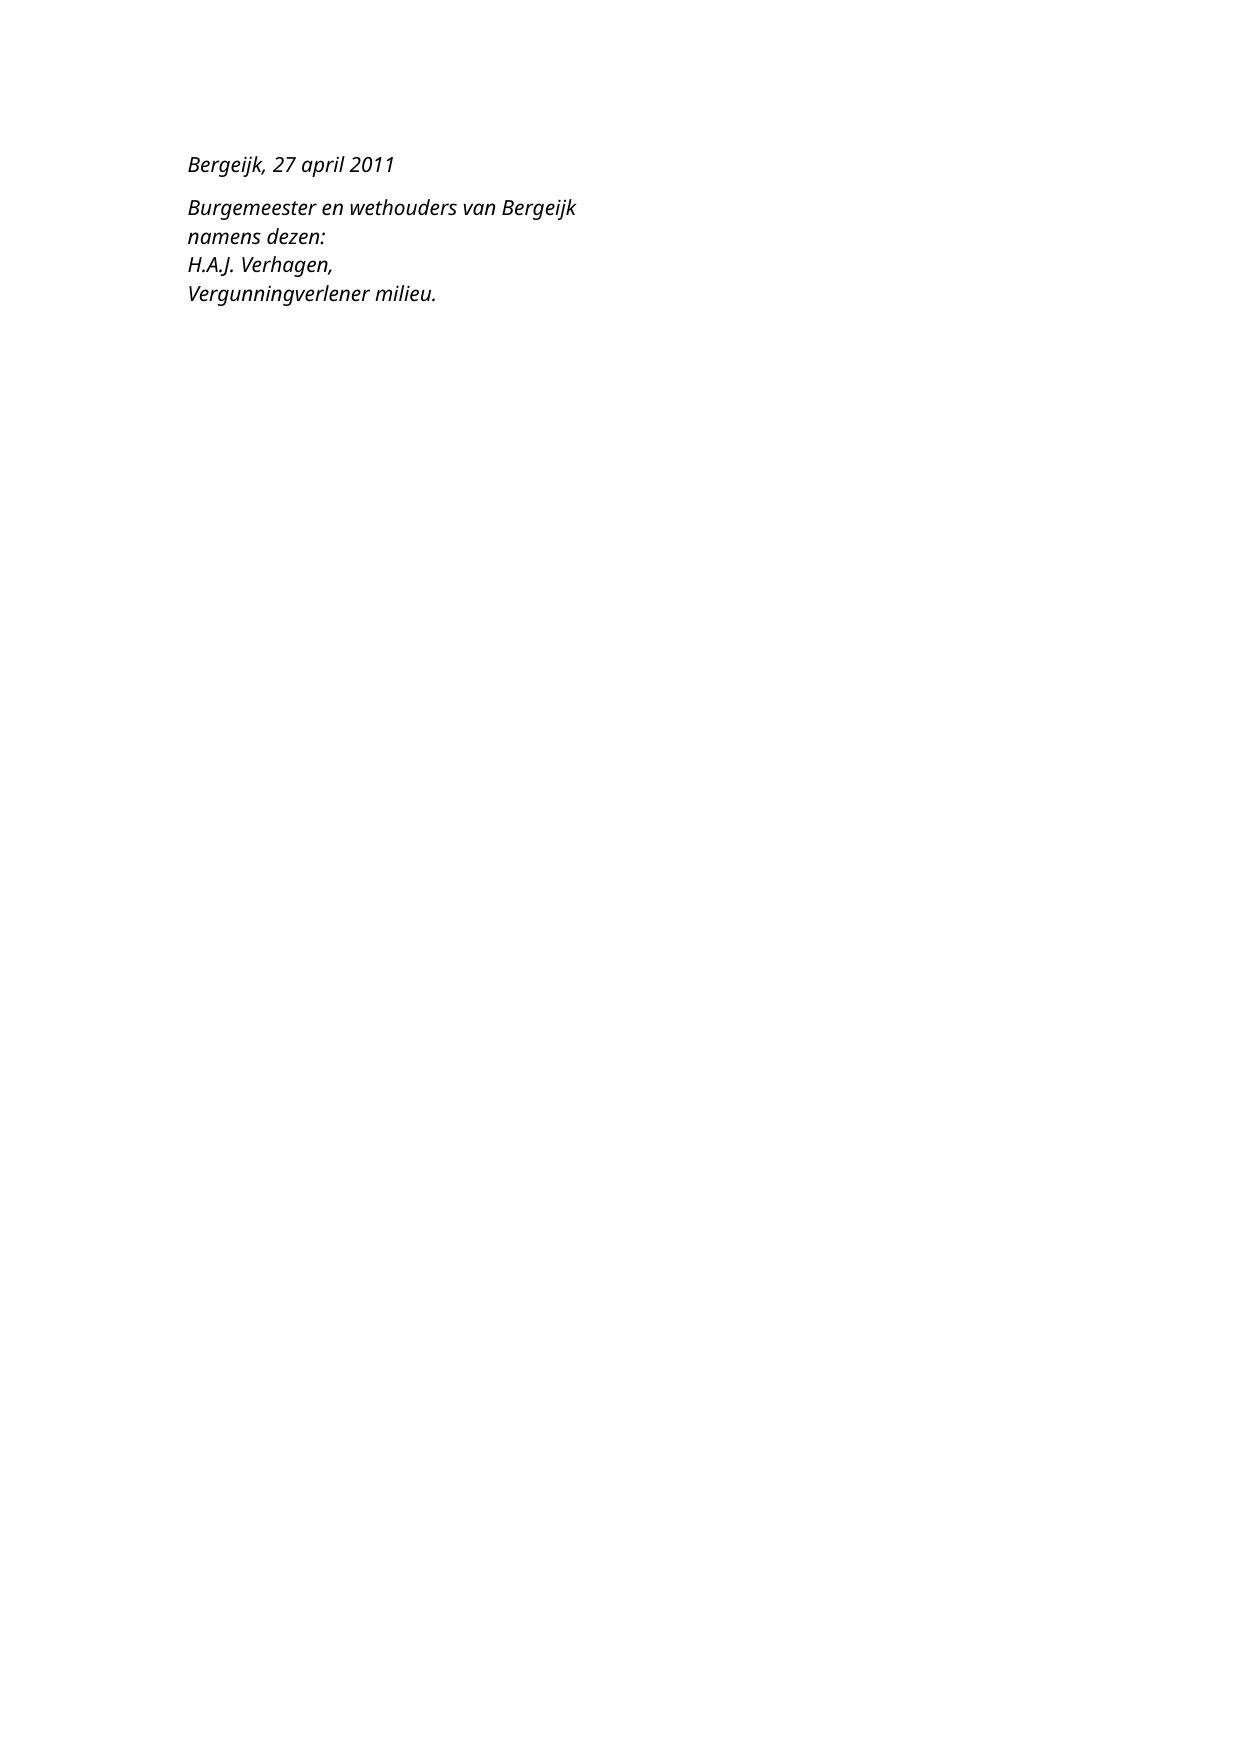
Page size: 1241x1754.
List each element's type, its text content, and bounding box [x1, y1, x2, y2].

text namens dezen: [187, 222, 1053, 250]
text H.A.J. Verhagen, [187, 250, 1053, 279]
text Burgemeester en wethouders van Bergeijk [187, 193, 1053, 222]
text Bergeijk, 27 april 2011 [187, 150, 1053, 178]
text Vergunningverlener milieu. [187, 279, 1053, 307]
